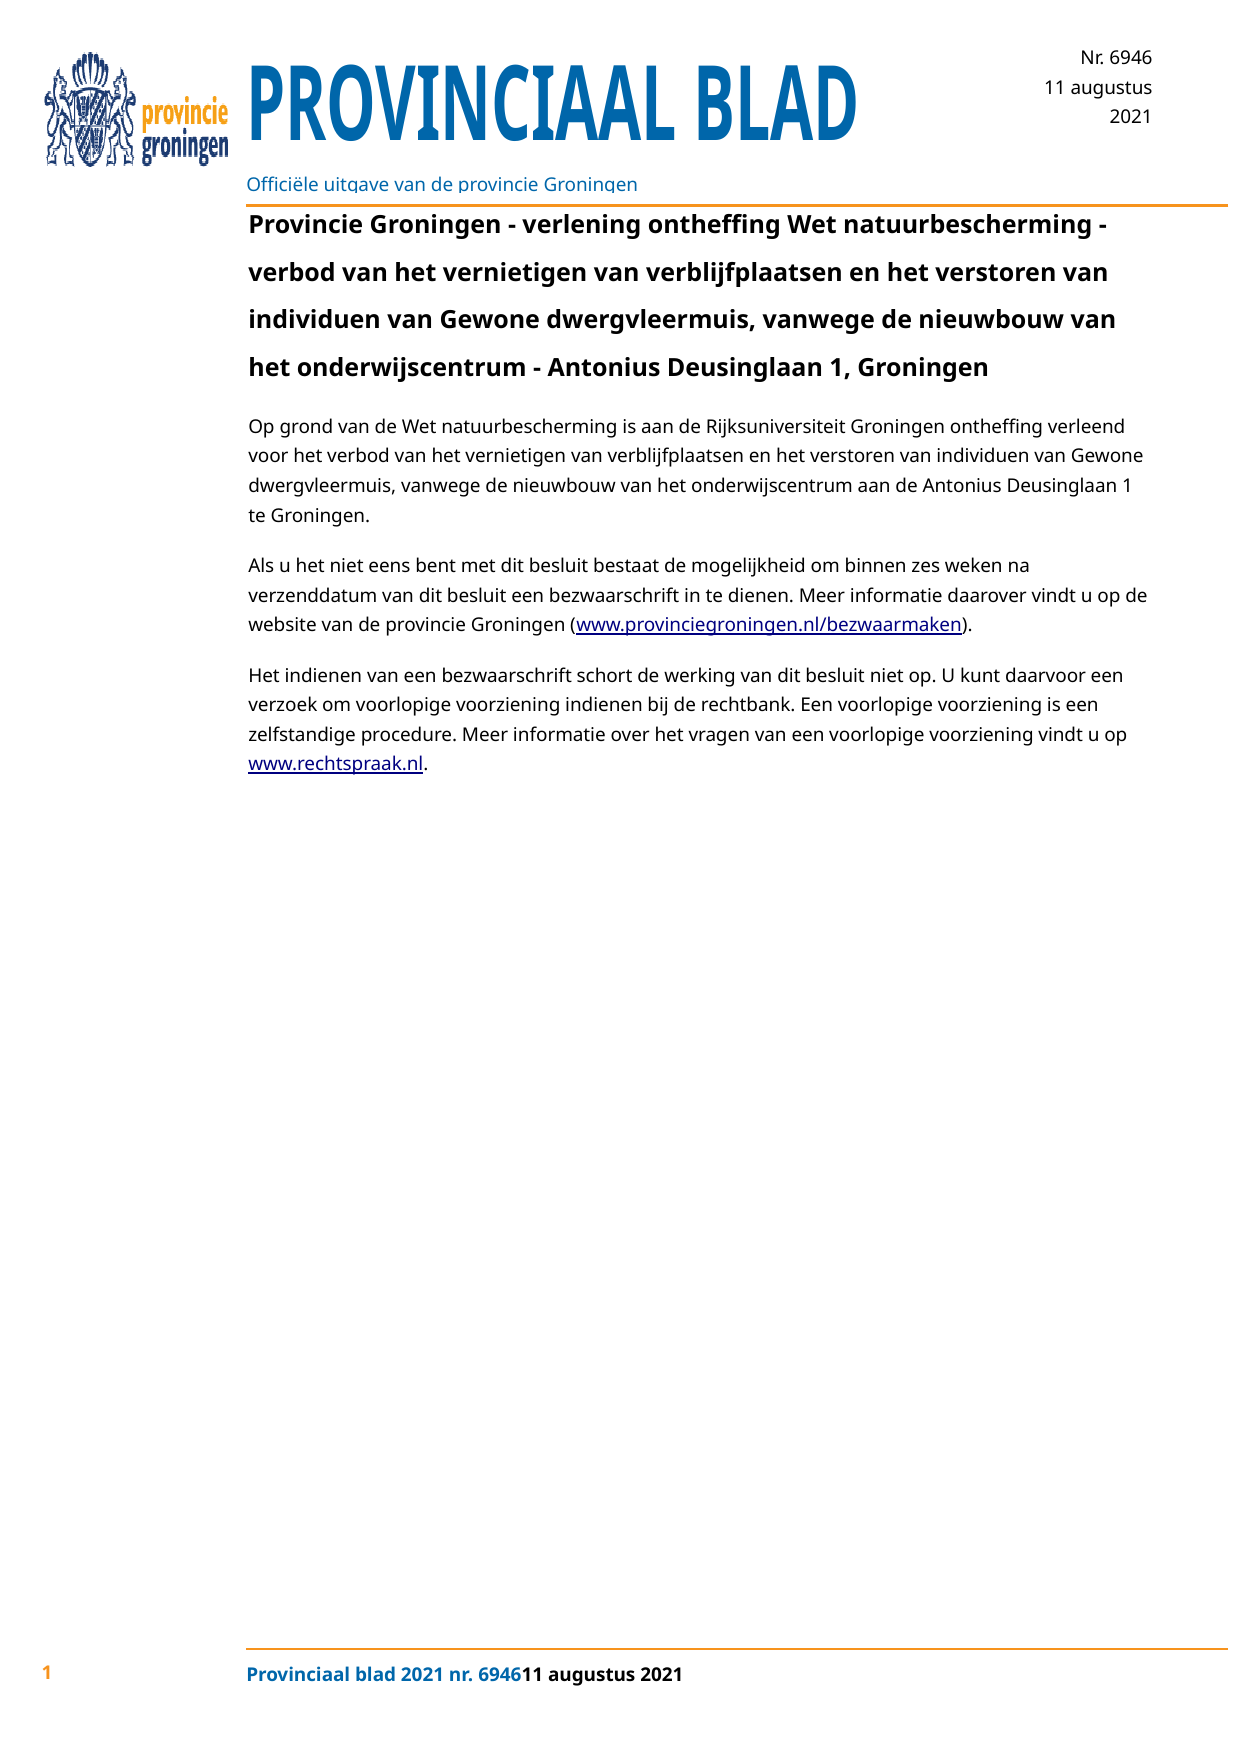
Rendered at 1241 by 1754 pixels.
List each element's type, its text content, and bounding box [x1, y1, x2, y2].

text Het indienen van een bezwaarschrift schort de werking van dit besluit niet op. U kunt daarvoor een verzoek om voorlopige voorziening indienen bij de rechtbank. Een voorlopige voorziening is een zelfstandige procedure. Meer informatie over het vragen van een voorlopige voorziening vindt u op www.rechtspraak.nl. [248, 662, 1152, 776]
text Als u het niet eens bent met dit besluit bestaat de mogelijkheid om binnen zes weken na verzenddatum van dit besluit een bezwaarschrift in te dienen. Meer informatie daarover vindt u op de website van de provincie Groningen (www.provinciegroningen.nl/bezwaarmaken). [248, 552, 1152, 637]
text Provincie Groningen - verlening ontheffing Wet natuurbescherming - verbod van het vernietigen van verblijfplaatsen en het verstoren van individuen van Gewone dwergvleermuis, vanwege de nieuwbouw van het onderwijscentrum - Antonius Deusinglaan 1, Groningen [248, 207, 1152, 384]
picture [41, 47, 231, 172]
text Op grond van de Wet natuurbescherming is aan de Rijksuniversiteit Groningen ontheffing verleend voor het verbod van het vernietigen van verblijfplaatsen en het verstoren van individuen van Gewone dwergvleermuis, vanwege de nieuwbouw van het onderwijscentrum aan de Antonius Deusinglaan 1 te Groningen. [248, 413, 1152, 528]
